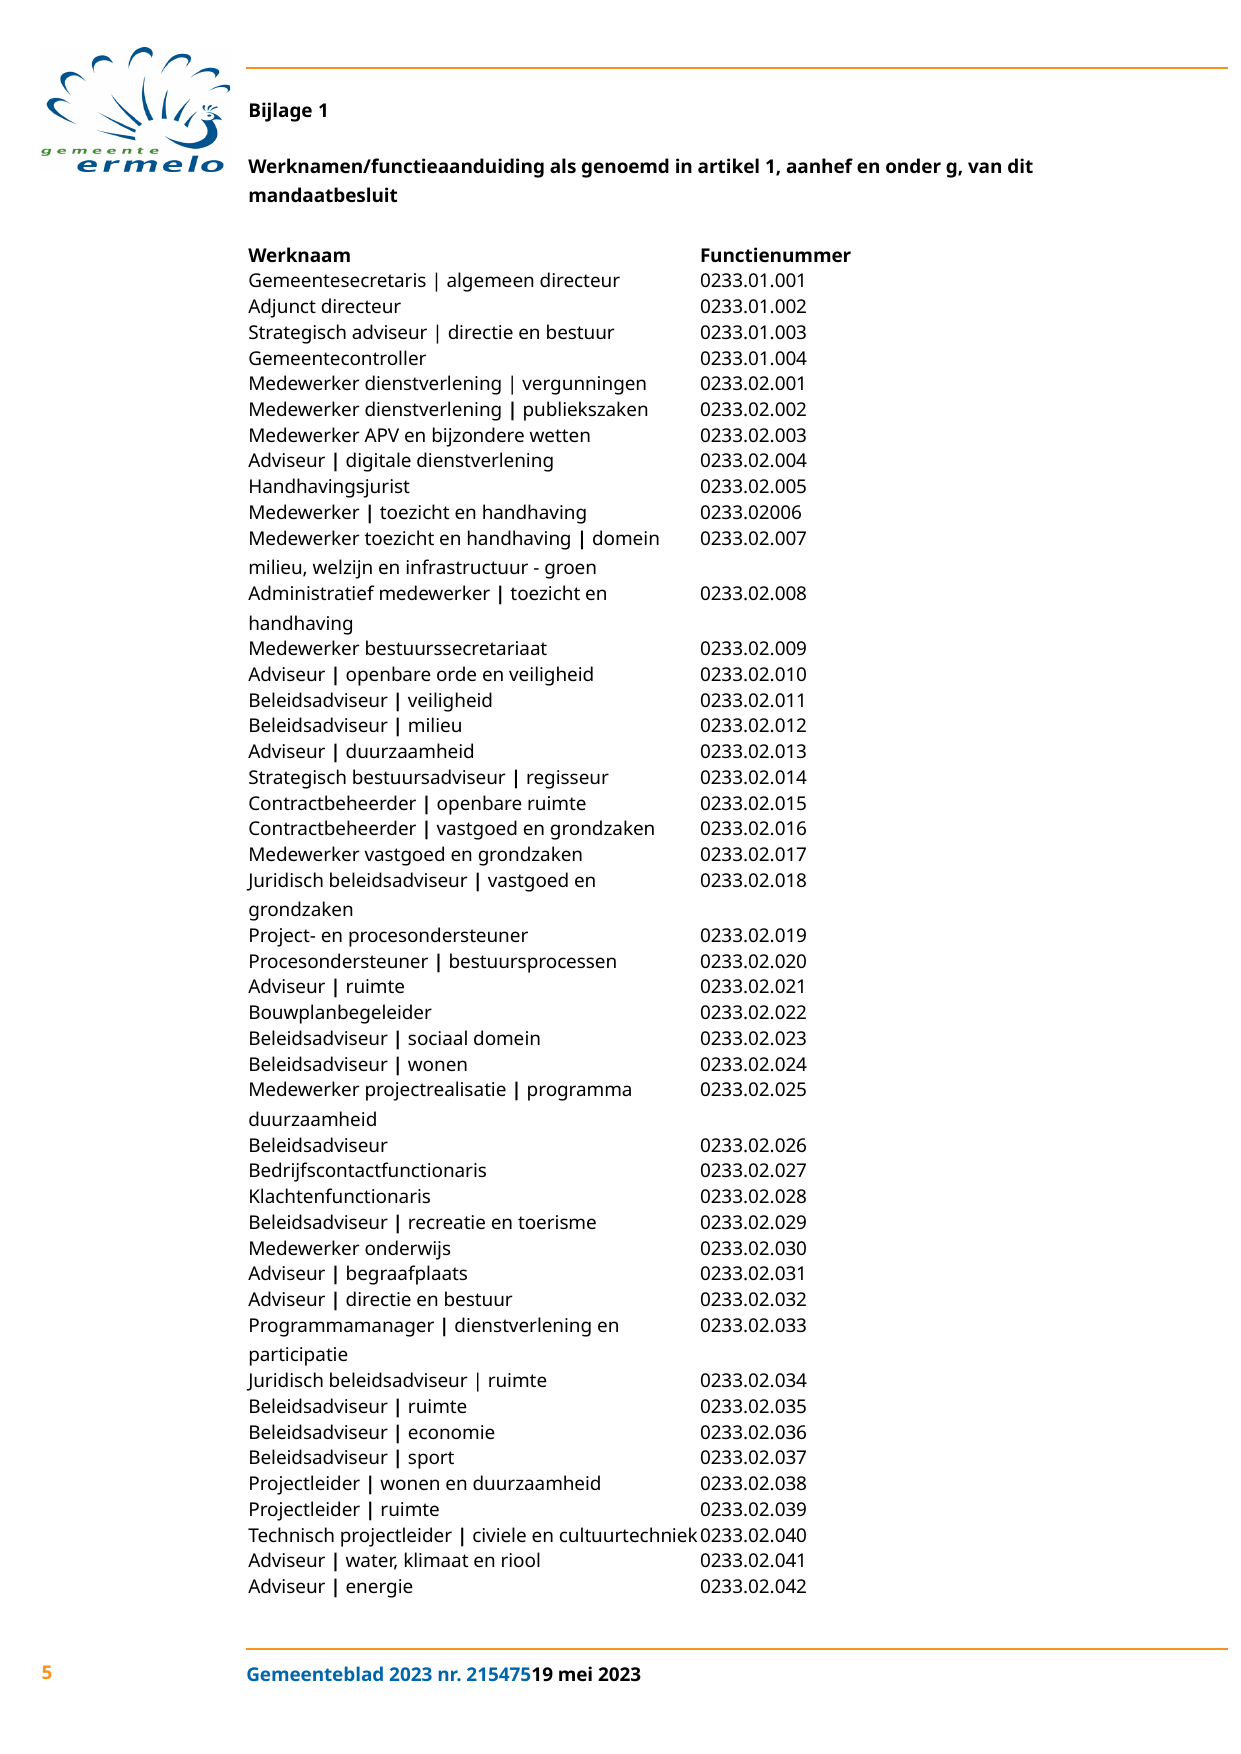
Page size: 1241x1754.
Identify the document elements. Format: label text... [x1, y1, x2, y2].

table_cell 0233.02.042 [700, 1573, 1152, 1599]
table_cell 0233.02.019 [700, 922, 1152, 948]
table_cell 0233.02.026 [700, 1132, 1152, 1158]
table_cell Medewerker dienstverlening | publiekszaken [248, 396, 700, 422]
table_cell 0233.02.025 [700, 1077, 1152, 1132]
table_cell Adviseur | directie en bestuur [248, 1286, 700, 1312]
table_cell 0233.02.003 [700, 422, 1152, 448]
table_cell 0233.02006 [700, 499, 1152, 525]
table_cell Medewerker | toezicht en handhaving [248, 499, 700, 525]
table_cell 0233.02.024 [700, 1051, 1152, 1077]
table_cell Beleidsadviseur | recreatie en toerisme [248, 1209, 700, 1235]
table_cell Medewerker toezicht en handhaving | domein milieu, welzijn en infrastructuur - groen [248, 525, 700, 580]
table_cell Medewerker onderwijs [248, 1235, 700, 1261]
table_cell Handhavingsjurist [248, 473, 700, 499]
table_cell Procesondersteuner | bestuursprocessen [248, 948, 700, 974]
table_cell 0233.02.031 [700, 1261, 1152, 1286]
table_cell 0233.02.014 [700, 764, 1152, 790]
table_cell Bedrijfscontactfunctionaris [248, 1158, 700, 1183]
table_cell 0233.02.016 [700, 816, 1152, 841]
table_cell 0233.02.037 [700, 1445, 1152, 1470]
table_cell Juridisch beleidsadviseur | ruimte [248, 1368, 700, 1393]
table_cell Adviseur | digitale dienstverlening [248, 448, 700, 473]
table_cell 0233.02.021 [700, 974, 1152, 999]
table_cell 0233.02.018 [700, 867, 1152, 922]
table_cell 0233.02.013 [700, 738, 1152, 764]
table_cell Strategisch adviseur | directie en bestuur [248, 319, 700, 345]
table_cell 0233.02.030 [700, 1235, 1152, 1261]
table_cell 0233.02.020 [700, 948, 1152, 974]
table_cell Beleidsadviseur | ruimte [248, 1393, 700, 1419]
table_cell 0233.02.041 [700, 1548, 1152, 1573]
table_cell 0233.02.035 [700, 1393, 1152, 1419]
table_cell Gemeentesecretaris | algemeen directeur [248, 268, 700, 293]
table_cell Beleidsadviseur | sociaal domein [248, 1025, 700, 1051]
table_cell Adviseur | energie [248, 1573, 700, 1599]
table_cell 0233.01.003 [700, 319, 1152, 345]
table_cell 0233.02.040 [700, 1522, 1152, 1547]
table_cell 0233.02.010 [700, 661, 1152, 687]
table_cell 0233.02.034 [700, 1368, 1152, 1393]
table_cell 0233.02.017 [700, 841, 1152, 867]
table_header Werknaam [248, 242, 700, 267]
table_cell Beleidsadviseur [248, 1132, 700, 1158]
table_cell 0233.02.036 [700, 1419, 1152, 1444]
table_cell 0233.02.038 [700, 1470, 1152, 1496]
table_cell Adviseur | begraafplaats [248, 1261, 700, 1286]
table_cell Juridisch beleidsadviseur | vastgoed en grondzaken [248, 867, 700, 922]
table_cell 0233.02.008 [700, 580, 1152, 635]
table_cell Beleidsadviseur | milieu [248, 713, 700, 738]
table_cell 0233.02.015 [700, 790, 1152, 816]
table_cell 0233.02.004 [700, 448, 1152, 473]
table_cell 0233.02.033 [700, 1312, 1152, 1367]
table_cell Technisch projectleider | civiele en cultuurtechniek [248, 1522, 700, 1547]
table_cell 0233.02.039 [700, 1496, 1152, 1522]
table_cell 0233.02.011 [700, 687, 1152, 713]
table_cell Contractbeheerder | vastgoed en grondzaken [248, 816, 700, 841]
table_cell 0233.02.022 [700, 1000, 1152, 1025]
table_cell Contractbeheerder | openbare ruimte [248, 790, 700, 816]
table_cell Medewerker bestuurssecretariaat [248, 635, 700, 661]
table_cell Gemeentecontroller [248, 345, 700, 370]
table_cell Klachtenfunctionaris [248, 1184, 700, 1209]
table_cell Medewerker vastgoed en grondzaken [248, 841, 700, 867]
table_cell Medewerker dienstverlening | vergunningen [248, 370, 700, 396]
table_cell 0233.02.001 [700, 370, 1152, 396]
table_cell Beleidsadviseur | wonen [248, 1051, 700, 1077]
table_cell 0233.02.012 [700, 713, 1152, 738]
table_cell 0233.02.023 [700, 1025, 1152, 1051]
table_cell Bouwplanbegeleider [248, 1000, 700, 1025]
table_cell Medewerker APV en bijzondere wetten [248, 422, 700, 448]
table_cell 0233.02.032 [700, 1286, 1152, 1312]
picture [41, 47, 231, 172]
table_cell Strategisch bestuursadviseur | regisseur [248, 764, 700, 790]
table_cell Beleidsadviseur | veiligheid [248, 687, 700, 713]
table_cell 0233.02.028 [700, 1184, 1152, 1209]
table_cell 0233.02.027 [700, 1158, 1152, 1183]
table_cell Adjunct directeur [248, 293, 700, 319]
table_cell 0233.02.002 [700, 396, 1152, 422]
text Bijlage 1 [248, 95, 1152, 123]
table_cell Programmamanager | dienstverlening en participatie [248, 1312, 700, 1367]
table_cell Adviseur | ruimte [248, 974, 700, 999]
table_cell Beleidsadviseur | sport [248, 1445, 700, 1470]
table_cell 0233.01.001 [700, 268, 1152, 293]
table_cell Medewerker projectrealisatie | programma duurzaamheid [248, 1077, 700, 1132]
table_cell Adviseur | water, klimaat en riool [248, 1548, 700, 1573]
table_cell Project- en procesondersteuner [248, 922, 700, 948]
table_cell Adviseur | duurzaamheid [248, 738, 700, 764]
table_cell 0233.01.004 [700, 345, 1152, 370]
table_cell Projectleider | ruimte [248, 1496, 700, 1522]
table_cell Projectleider | wonen en duurzaamheid [248, 1470, 700, 1496]
table_header Functienummer [700, 242, 1152, 267]
table_cell 0233.02.007 [700, 525, 1152, 580]
table_cell 0233.02.009 [700, 635, 1152, 661]
table_cell Adviseur | openbare orde en veiligheid [248, 661, 700, 687]
table_cell Administratief medewerker | toezicht en handhaving [248, 580, 700, 635]
table_cell 0233.02.005 [700, 473, 1152, 499]
table_cell 0233.02.029 [700, 1209, 1152, 1235]
table_cell Beleidsadviseur | economie [248, 1419, 700, 1444]
text Werknamen/functieaanduiding als genoemd in artikel 1, aanhef en onder g, van dit mandaatbesluit [248, 153, 1152, 208]
table_cell 0233.01.002 [700, 293, 1152, 319]
